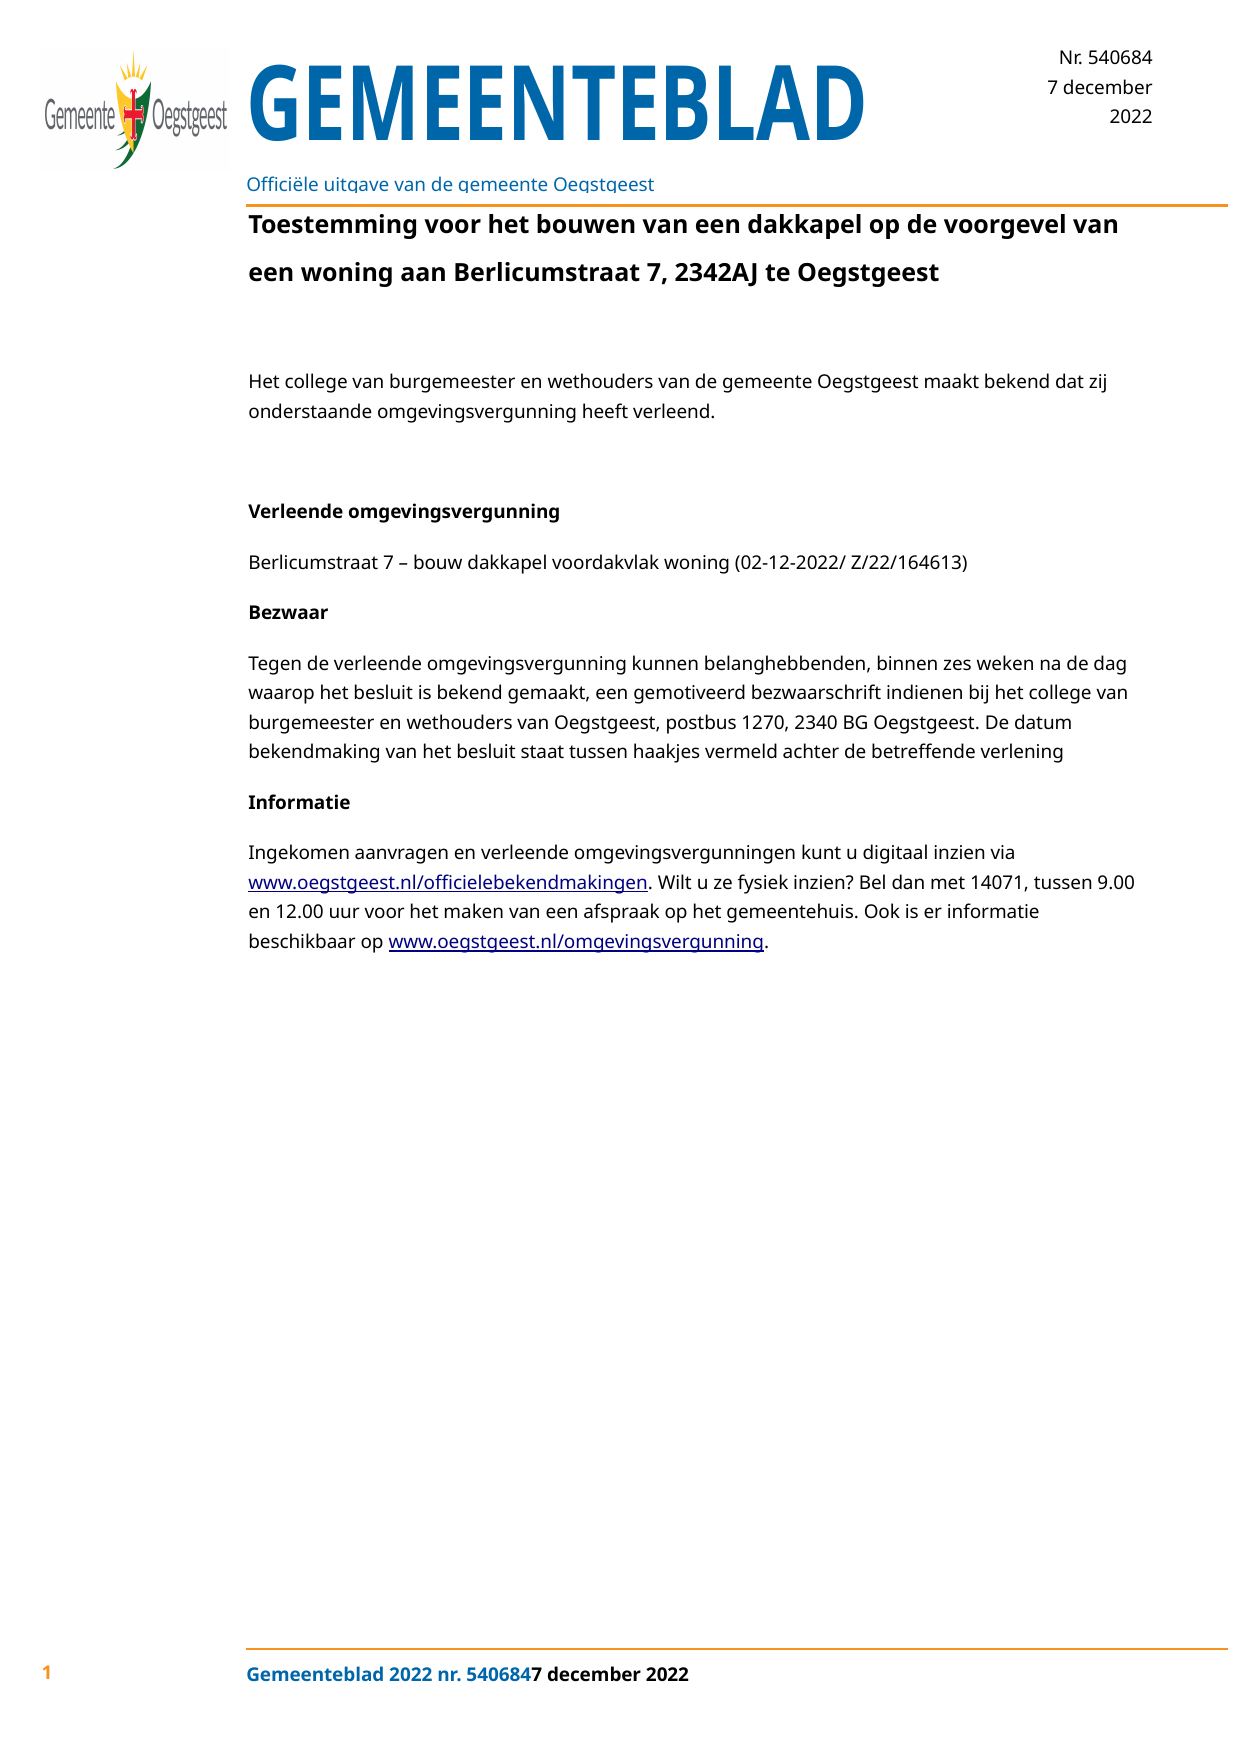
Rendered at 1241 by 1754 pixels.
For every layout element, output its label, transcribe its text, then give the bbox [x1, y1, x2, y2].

text Tegen de verleende omgevingsvergunning kunnen belanghebbenden, binnen zes weken na de dag waarop het besluit is bekend gemaakt, een gemotiveerd bezwaarschrift indienen bij het college van burgemeester en wethouders van Oegstgeest, postbus 1270, 2340 BG Oegstgeest. De datum bekendmaking van het besluit staat tussen haakjes vermeld achter de betreffende verlening [248, 650, 1152, 764]
text Het college van burgemeester en wethouders van de gemeente Oegstgeest maakt bekend dat zij onderstaande omgevingsvergunning heeft verleend. [248, 368, 1152, 424]
text Ingekomen aanvragen en verleende omgevingsvergunningen kunt u digitaal inzien via www.oegstgeest.nl/officielebekendmakingen. Wilt u ze fysiek inzien? Bel dan met 14071, tussen 9.00 en 12.00 uur voor het maken van een afspraak op het gemeentehuis. Ook is er informatie beschikbaar op www.oegstgeest.nl/omgevingsvergunning. [248, 839, 1152, 954]
text Toestemming voor het bouwen van een dakkapel op de voorgevel van een woning aan Berlicumstraat 7, 2342AJ te Oegstgeest [248, 207, 1152, 288]
picture [41, 47, 231, 172]
text Verleende omgevingsvergunning [248, 499, 1152, 524]
text Informatie [248, 789, 1152, 815]
text Berlicumstraat 7 – bouw dakkapel voordakvlak woning (02-12-2022/ Z/22/164613) [248, 549, 1152, 575]
text Bezwaar [248, 599, 1152, 625]
